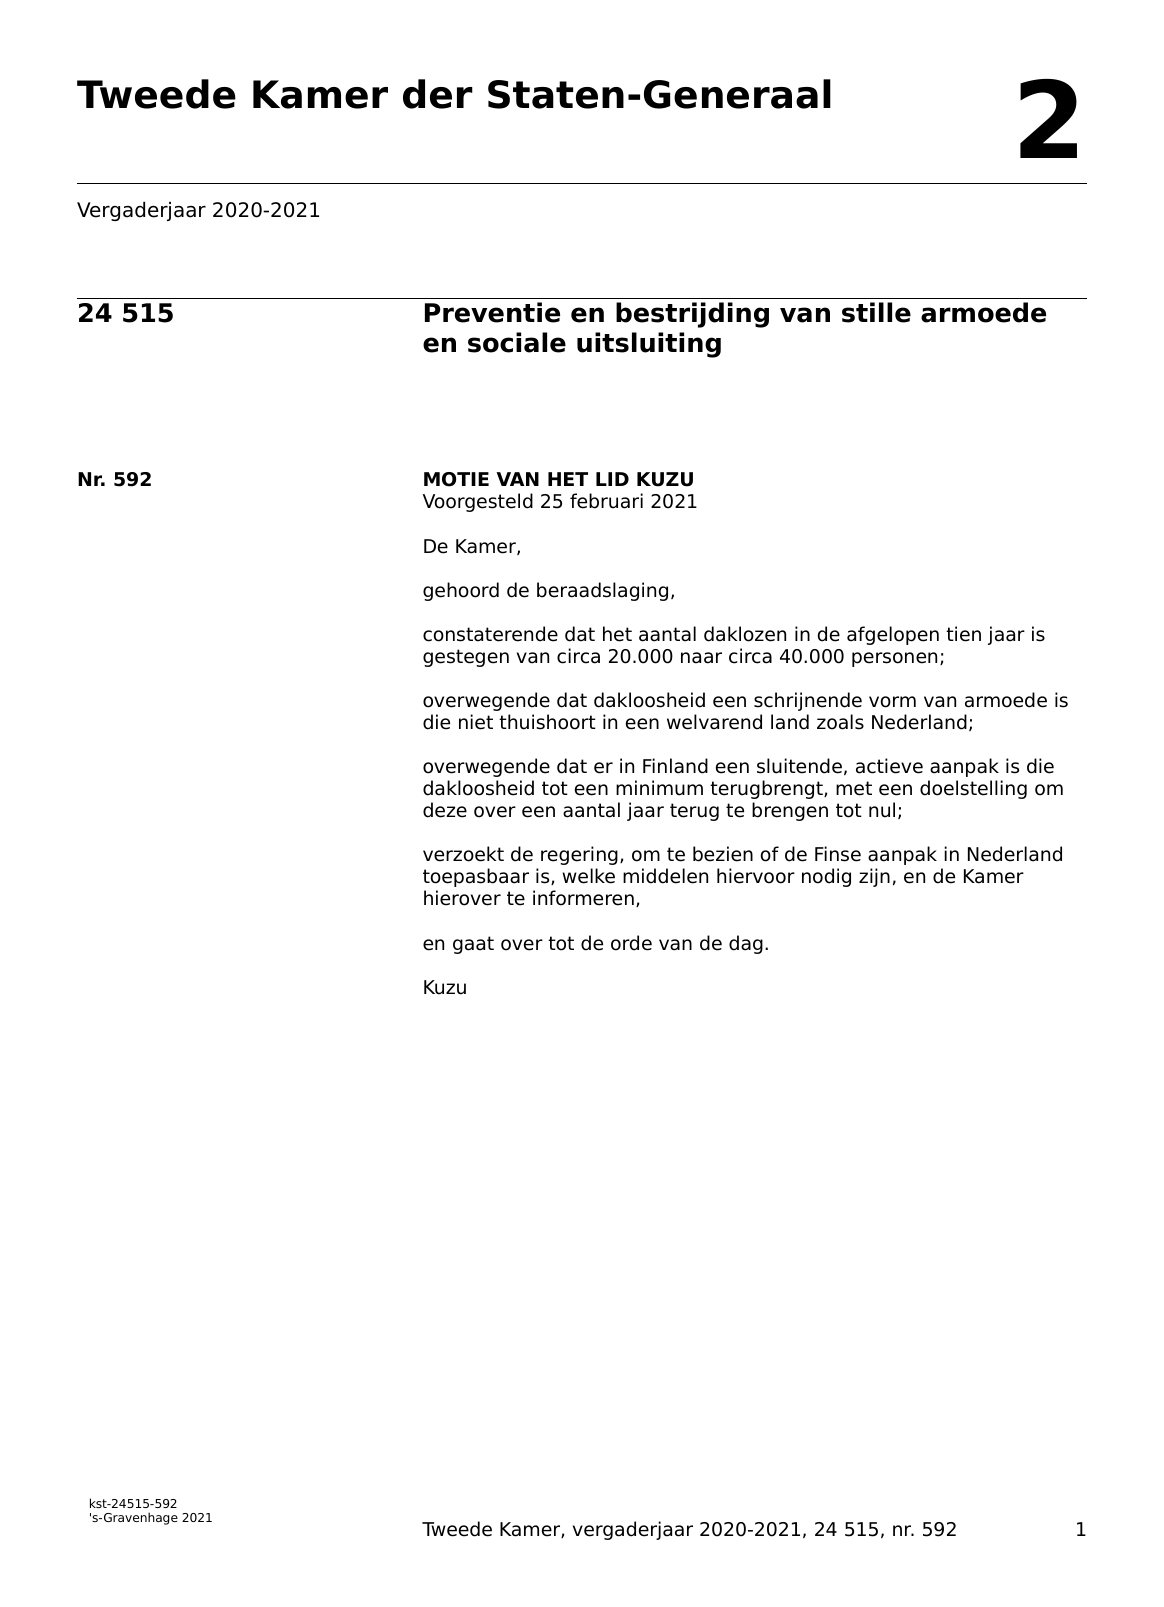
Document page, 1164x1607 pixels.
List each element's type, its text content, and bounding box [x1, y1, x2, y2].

text Voorgesteld 25 februari 2021 [422, 491, 1087, 513]
text De Kamer, [422, 536, 1087, 557]
text gehoord de beraadslaging, [422, 580, 1087, 602]
text 's-Gravenhage 2021 [88, 1511, 323, 1525]
subtitle 24 515 Preventie en bestrijding van stille armoede en sociale uitsluiting [77, 299, 1087, 358]
text Kuzu [422, 977, 1087, 998]
table_header Tweede Kamer der Staten-Generaal [77, 59, 886, 183]
text kst-24515-592 [88, 1497, 323, 1511]
text en gaat over tot de orde van de dag. [422, 932, 1087, 954]
subtitle Nr. 592 MOTIE VAN HET LID KUZU [77, 469, 1087, 491]
table_cell Vergaderjaar 2020-2021 [77, 184, 1087, 298]
text constaterende dat het aantal daklozen in de afgelopen tien jaar is gestegen van circa 20.000 naar circa 40.000 personen; [422, 624, 1087, 668]
text verzoekt de regering, om te bezien of de Finse aanpak in Nederland toepasbaar is, welke middelen hiervoor nodig zijn, en de Kamer hierover te informeren, [422, 844, 1087, 910]
text overwegende dat er in Finland een sluitende, actieve aanpak is die dakloosheid tot een minimum terugbrengt, met een doelstelling om deze over een aantal jaar terug te brengen tot nul; [422, 756, 1087, 822]
table_header 2 [886, 59, 1087, 183]
text overwegende dat dakloosheid een schrijnende vorm van armoede is die niet thuishoort in een welvarend land zoals Nederland; [422, 690, 1087, 734]
